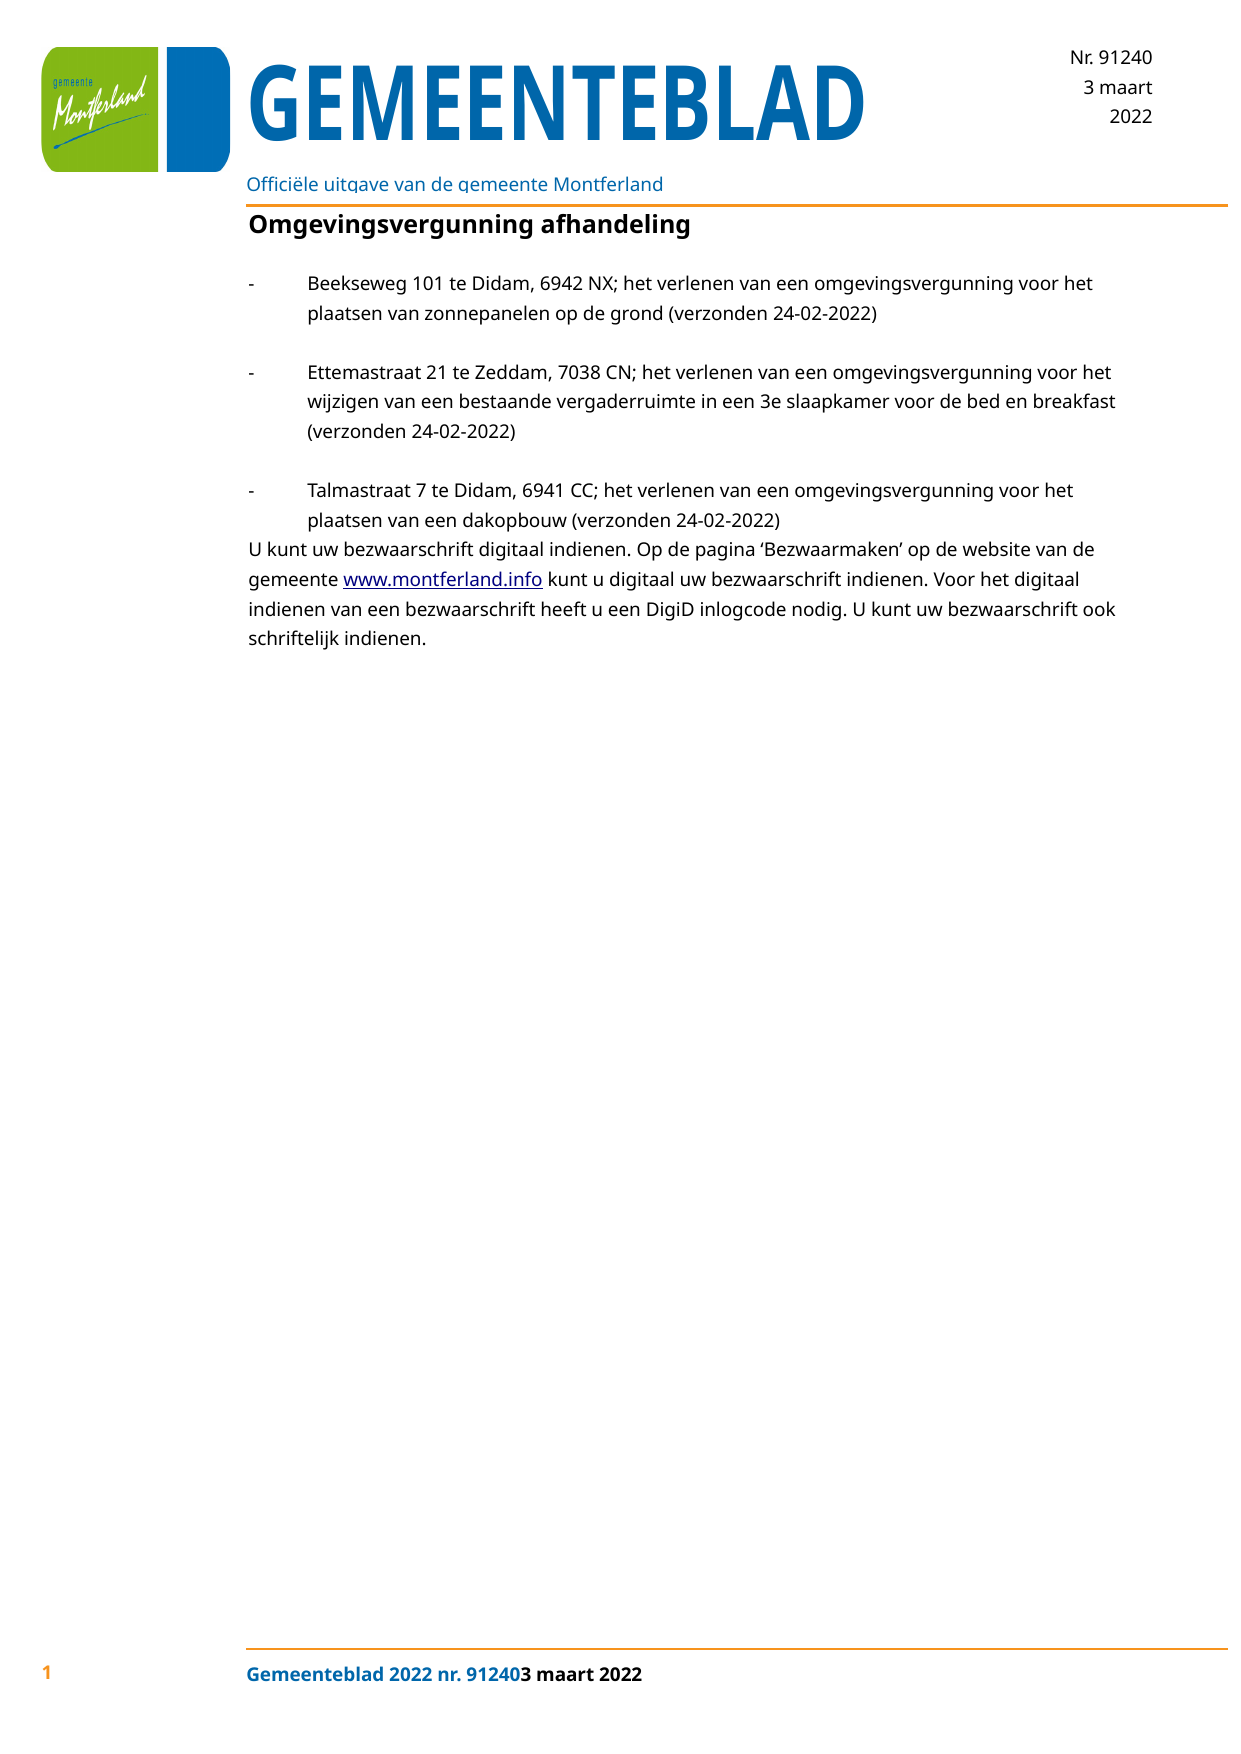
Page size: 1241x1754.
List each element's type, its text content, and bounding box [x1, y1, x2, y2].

text Omgevingsvergunning afhandeling [248, 207, 1152, 241]
list Talmastraat 7 te Didam, 6941 CC; het verlenen van een omgevingsvergunning voor het plaatsen van een dakopbouw (verzonden 24-02-2022) [248, 477, 1152, 533]
text U kunt uw bezwaarschrift digitaal indienen. Op de pagina ‘Bezwaarmaken’ op de website van de gemeente www.montferland.info kunt u digitaal uw bezwaarschrift indienen. Voor het digitaal indienen van een bezwaarschrift heeft u een DigiD inlogcode nodig. U kunt uw bezwaarschrift ook schriftelijk indienen. [248, 537, 1152, 651]
picture [41, 47, 231, 172]
list Beekseweg 101 te Didam, 6942 NX; het verlenen van een omgevingsvergunning voor het plaatsen van zonnepanelen op de grond (verzonden 24-02-2022) [248, 270, 1152, 326]
list Ettemastraat 21 te Zeddam, 7038 CN; het verlenen van een omgevingsvergunning voor het wijzigen van een bestaande vergaderruimte in een 3e slaapkamer voor de bed en breakfast (verzonden 24-02-2022) [248, 359, 1152, 444]
